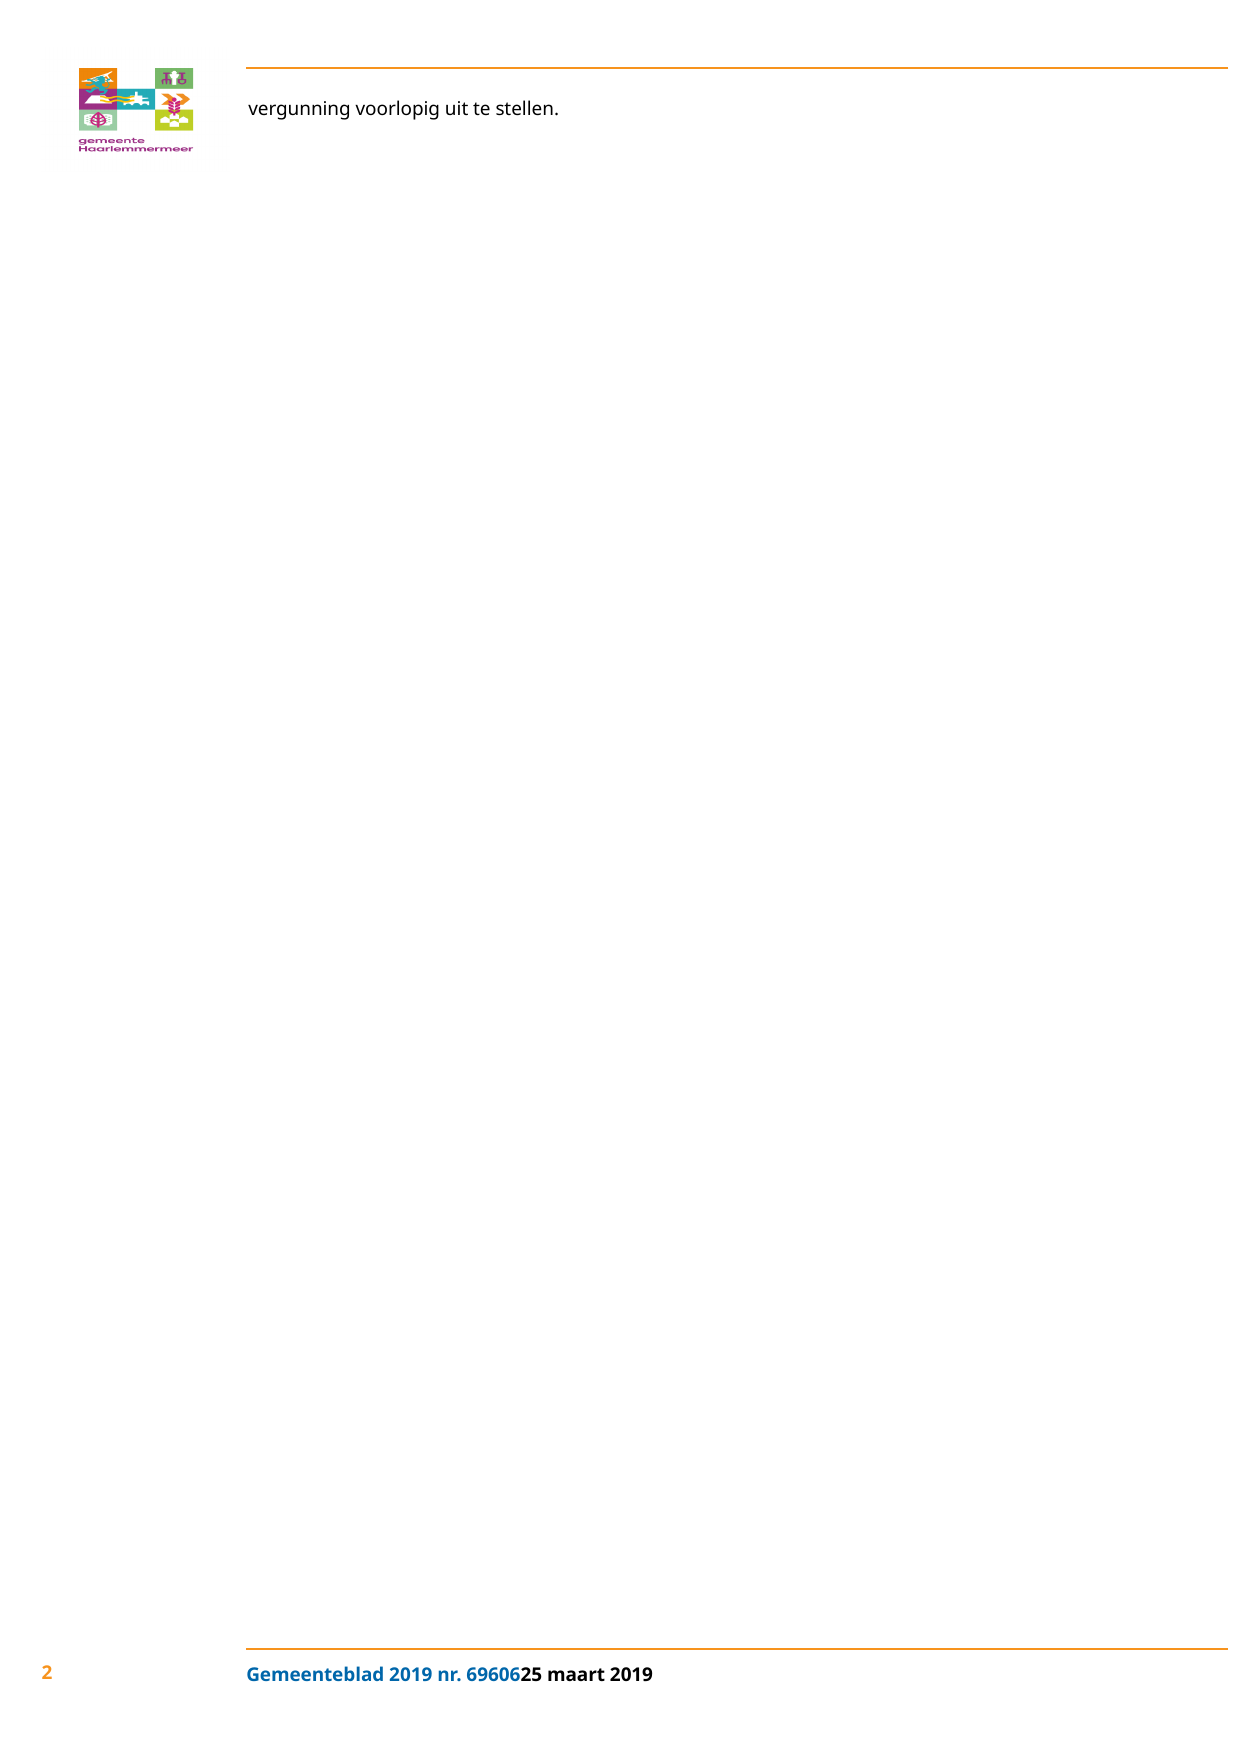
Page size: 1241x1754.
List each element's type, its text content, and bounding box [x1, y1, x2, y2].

picture [41, 47, 231, 172]
text vergunning voorlopig uit te stellen. [248, 95, 1152, 121]
